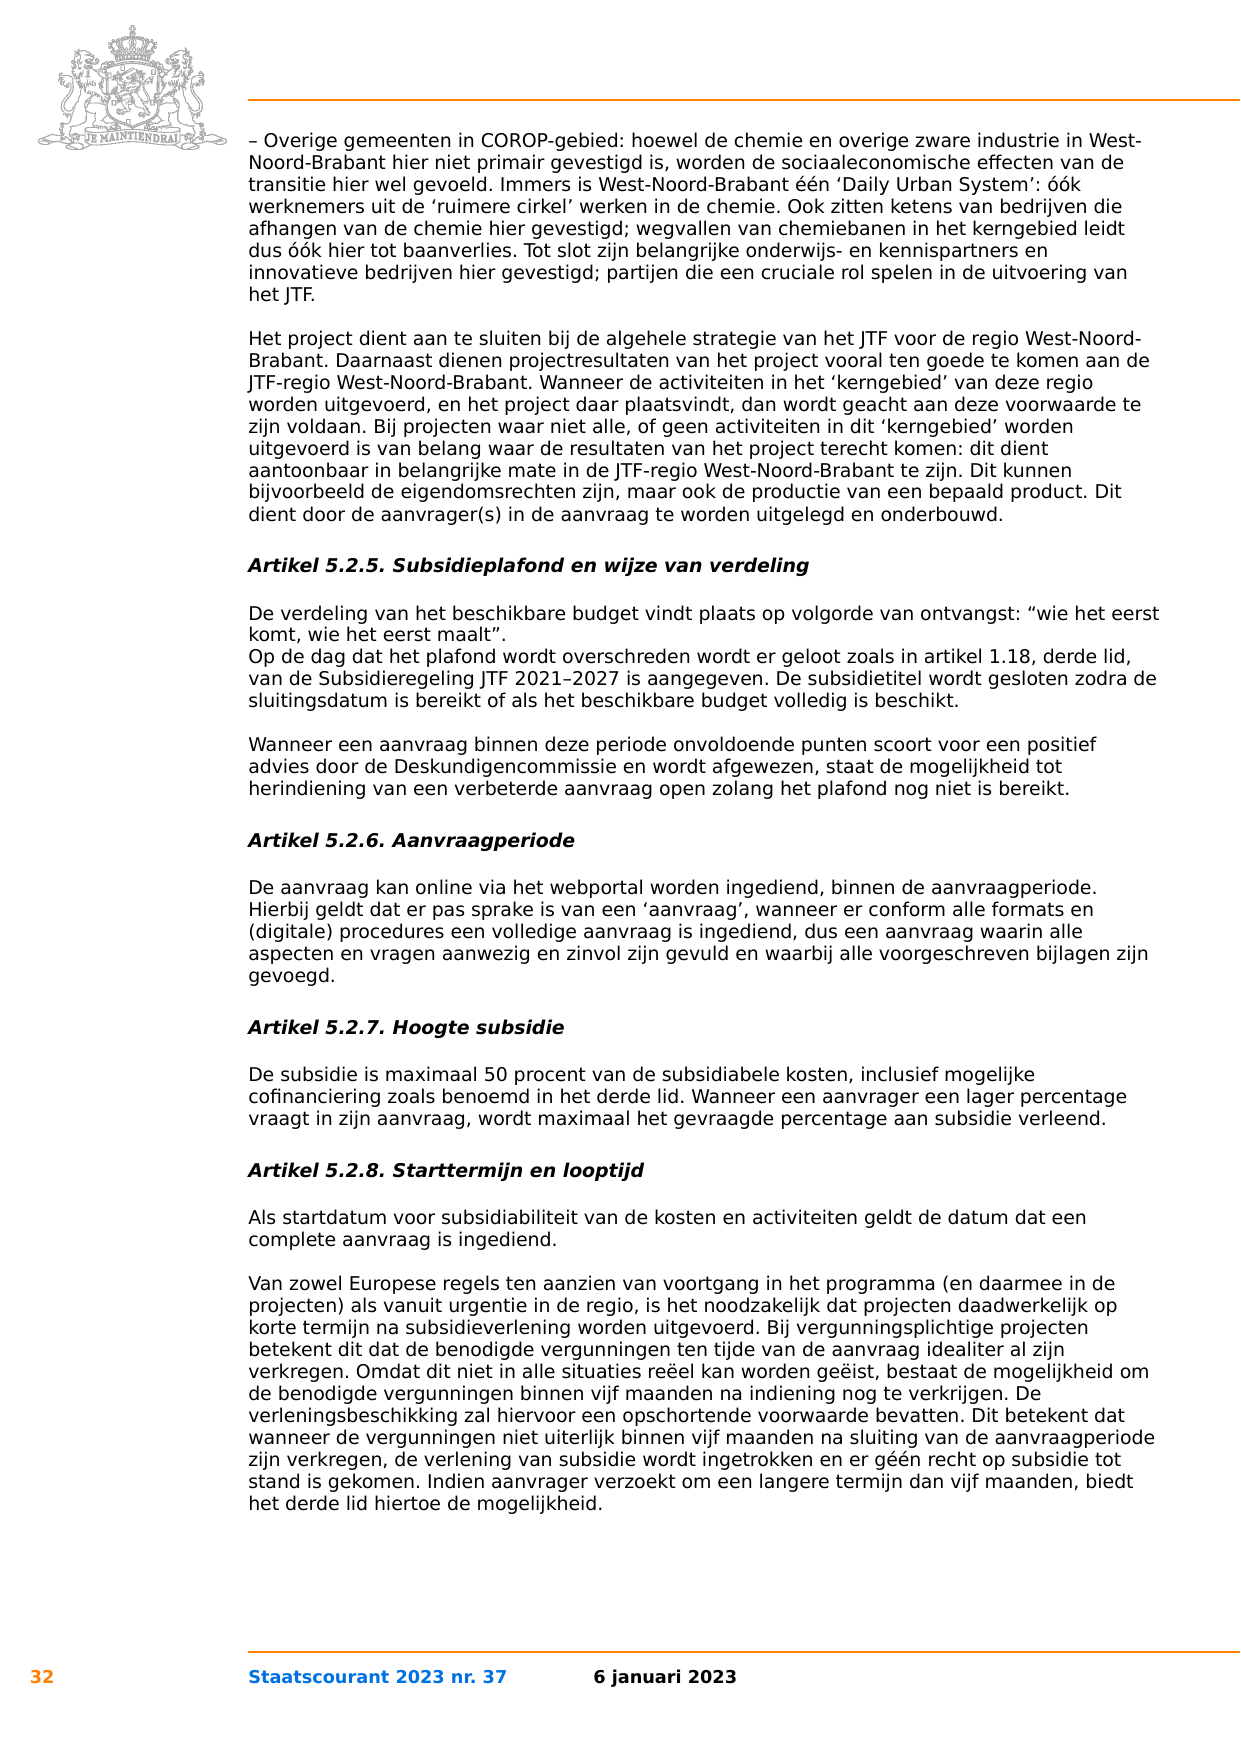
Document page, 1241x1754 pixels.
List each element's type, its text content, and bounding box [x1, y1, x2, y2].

text Als startdatum voor subsidiabiliteit van de kosten en activiteiten geldt de datum dat een complete aanvraag is ingediend. [248, 1207, 1163, 1251]
text Het project dient aan te sluiten bij de algehele strategie van het JTF voor de regio West-Noord-Brabant. Daarnaast dienen projectresultaten van het project vooral ten goede te komen aan de JTF-regio West-Noord-Brabant. Wanneer de activiteiten in het ‘kerngebied’ van deze regio worden uitgevoerd, en het project daar plaatsvindt, dan wordt geacht aan deze voorwaarde te zijn voldaan. Bij projecten waar niet alle, of geen activiteiten in dit ‘kerngebied’ worden uitgevoerd is van belang waar de resultaten van het project terecht komen: dit dient aantoonbaar in belangrijke mate in de JTF-regio West-Noord-Brabant te zijn. Dit kunnen bijvoorbeeld de eigendomsrechten zijn, maar ook de productie van een bepaald product. Dit dient door de aanvrager(s) in de aanvraag te worden uitgelegd en onderbouwd. [248, 328, 1163, 525]
text De aanvraag kan online via het webportal worden ingediend, binnen de aanvraagperiode. Hierbij geldt dat er pas sprake is van een ‘aanvraag’, wanneer er conform alle formats en (digitale) procedures een volledige aanvraag is ingediend, dus een aanvraag waarin alle aspecten en vragen aanwezig en zinvol zijn gevuld en waarbij alle voorgeschreven bijlagen zijn gevoegd. [248, 877, 1163, 987]
text Op de dag dat het plafond wordt overschreden wordt er geloot zoals in artikel 1.18, derde lid, van de Subsidieregeling JTF 2021–2027 is aangegeven. De subsidietitel wordt gesloten zodra de sluitingsdatum is bereikt of als het beschikbare budget volledig is beschikt. [248, 646, 1163, 712]
text De verdeling van het beschikbare budget vindt plaats op volgorde van ontvangst: “wie het eerst komt, wie het eerst maalt”. [248, 602, 1163, 646]
text De subsidie is maximaal 50 procent van de subsidiabele kosten, inclusief mogelijke cofinanciering zoals benoemd in het derde lid. Wanneer een aanvrager een lager percentage vraagt in zijn aanvraag, wordt maximaal het gevraagde percentage aan subsidie verleend. [248, 1064, 1163, 1130]
picture [38, 25, 227, 150]
subtitle Artikel 5.2.6. Aanvraagperiode [248, 830, 1163, 852]
subtitle Artikel 5.2.5. Subsidieplafond en wijze van verdeling [248, 555, 1163, 577]
text – Overige gemeenten in COROP-gebied: hoewel de chemie en overige zware industrie in West-Noord-Brabant hier niet primair gevestigd is, worden de sociaaleconomische effecten van de transitie hier wel gevoeld. Immers is West-Noord-Brabant één ‘Daily Urban System’: óók werknemers uit de ‘ruimere cirkel’ werken in de chemie. Ook zitten ketens van bedrijven die afhangen van de chemie hier gevestigd; wegvallen van chemiebanen in het kerngebied leidt dus óók hier tot baanverlies. Tot slot zijn belangrijke onderwijs- en kennispartners en innovatieve bedrijven hier gevestigd; partijen die een cruciale rol spelen in de uitvoering van het JTF. [248, 130, 1163, 306]
text Van zowel Europese regels ten aanzien van voortgang in het programma (en daarmee in de projecten) als vanuit urgentie in de regio, is het noodzakelijk dat projecten daadwerkelijk op korte termijn na subsidieverlening worden uitgevoerd. Bij vergunningsplichtige projecten betekent dit dat de benodigde vergunningen ten tijde van de aanvraag idealiter al zijn verkregen. Omdat dit niet in alle situaties reëel kan worden geëist, bestaat de mogelijkheid om de benodigde vergunningen binnen vijf maanden na indiening nog te verkrijgen. De verleningsbeschikking zal hiervoor een opschortende voorwaarde bevatten. Dit betekent dat wanneer de vergunningen niet uiterlijk binnen vijf maanden na sluiting van de aanvraagperiode zijn verkregen, de verlening van subsidie wordt ingetrokken en er géén recht op subsidie tot stand is gekomen. Indien aanvrager verzoekt om een langere termijn dan vijf maanden, biedt het derde lid hiertoe de mogelijkheid. [248, 1273, 1163, 1514]
subtitle Artikel 5.2.8. Starttermijn en looptijd [248, 1160, 1163, 1182]
subtitle Artikel 5.2.7. Hoogte subsidie [248, 1017, 1163, 1039]
text Wanneer een aanvraag binnen deze periode onvoldoende punten scoort voor een positief advies door de Deskundigencommissie en wordt afgewezen, staat de mogelijkheid tot herindiening van een verbeterde aanvraag open zolang het plafond nog niet is bereikt. [248, 734, 1163, 800]
